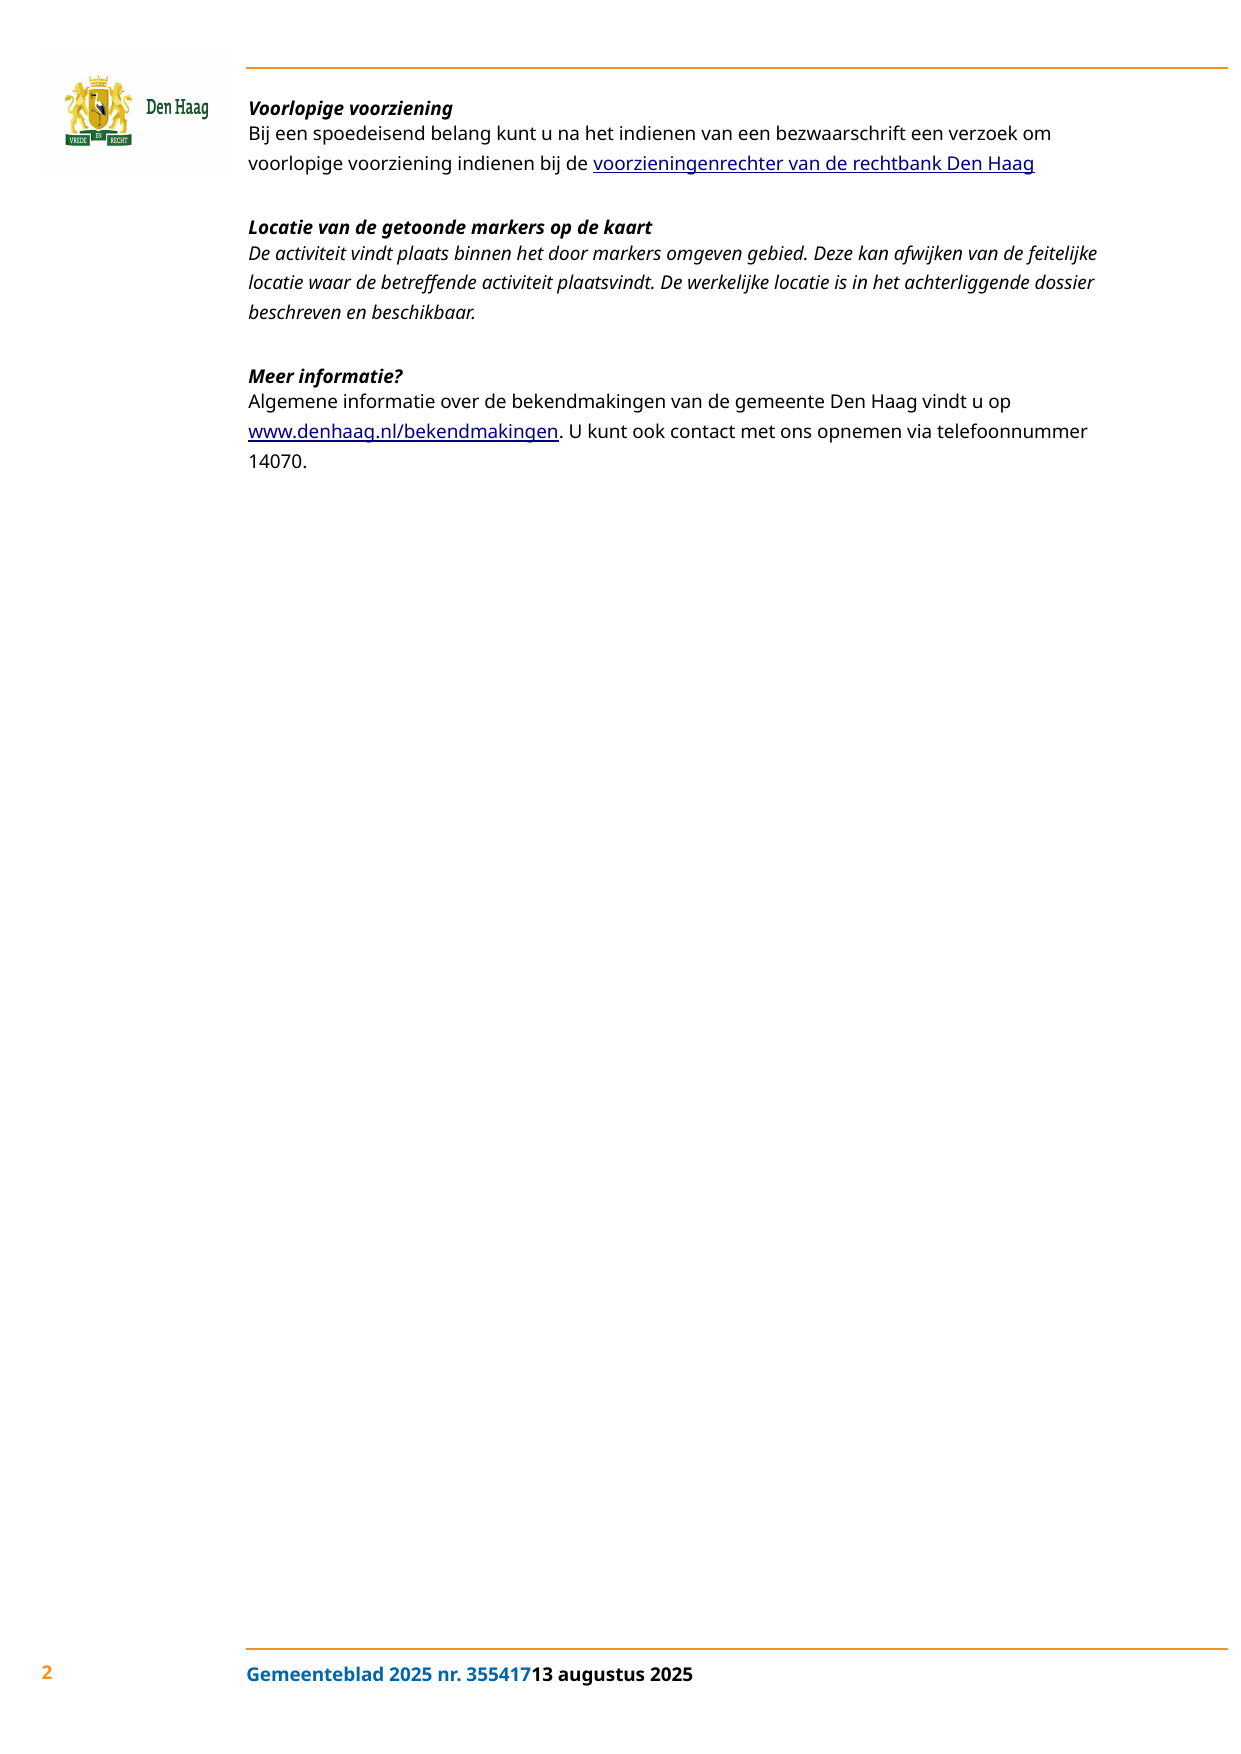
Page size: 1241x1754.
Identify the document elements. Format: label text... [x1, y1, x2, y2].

text Algemene informatie over de bekendmakingen van de gemeente Den Haag vindt u op www.denhaag.nl/bekendmakingen. U kunt ook contact met ons opnemen via telefoonnummer 14070. [248, 389, 1152, 473]
text De activiteit vindt plaats binnen het door markers omgeven gebied. Deze kan afwijken van de feitelijke locatie waar de betreffende activiteit plaatsvindt. De werkelijke locatie is in het achterliggende dossier beschreven en beschikbaar. [248, 240, 1152, 325]
text Meer informatie? [248, 363, 1152, 389]
text Bij een spoedeisend belang kunt u na het indienen van een bezwaarschrift een verzoek om voorlopige voorziening indienen bij de voorzieningenrechter van de rechtbank Den Haag [248, 121, 1152, 176]
text Voorlopige voorziening [248, 95, 1152, 121]
picture [41, 47, 231, 172]
text Locatie van de getoonde markers op de kaart [248, 214, 1152, 240]
